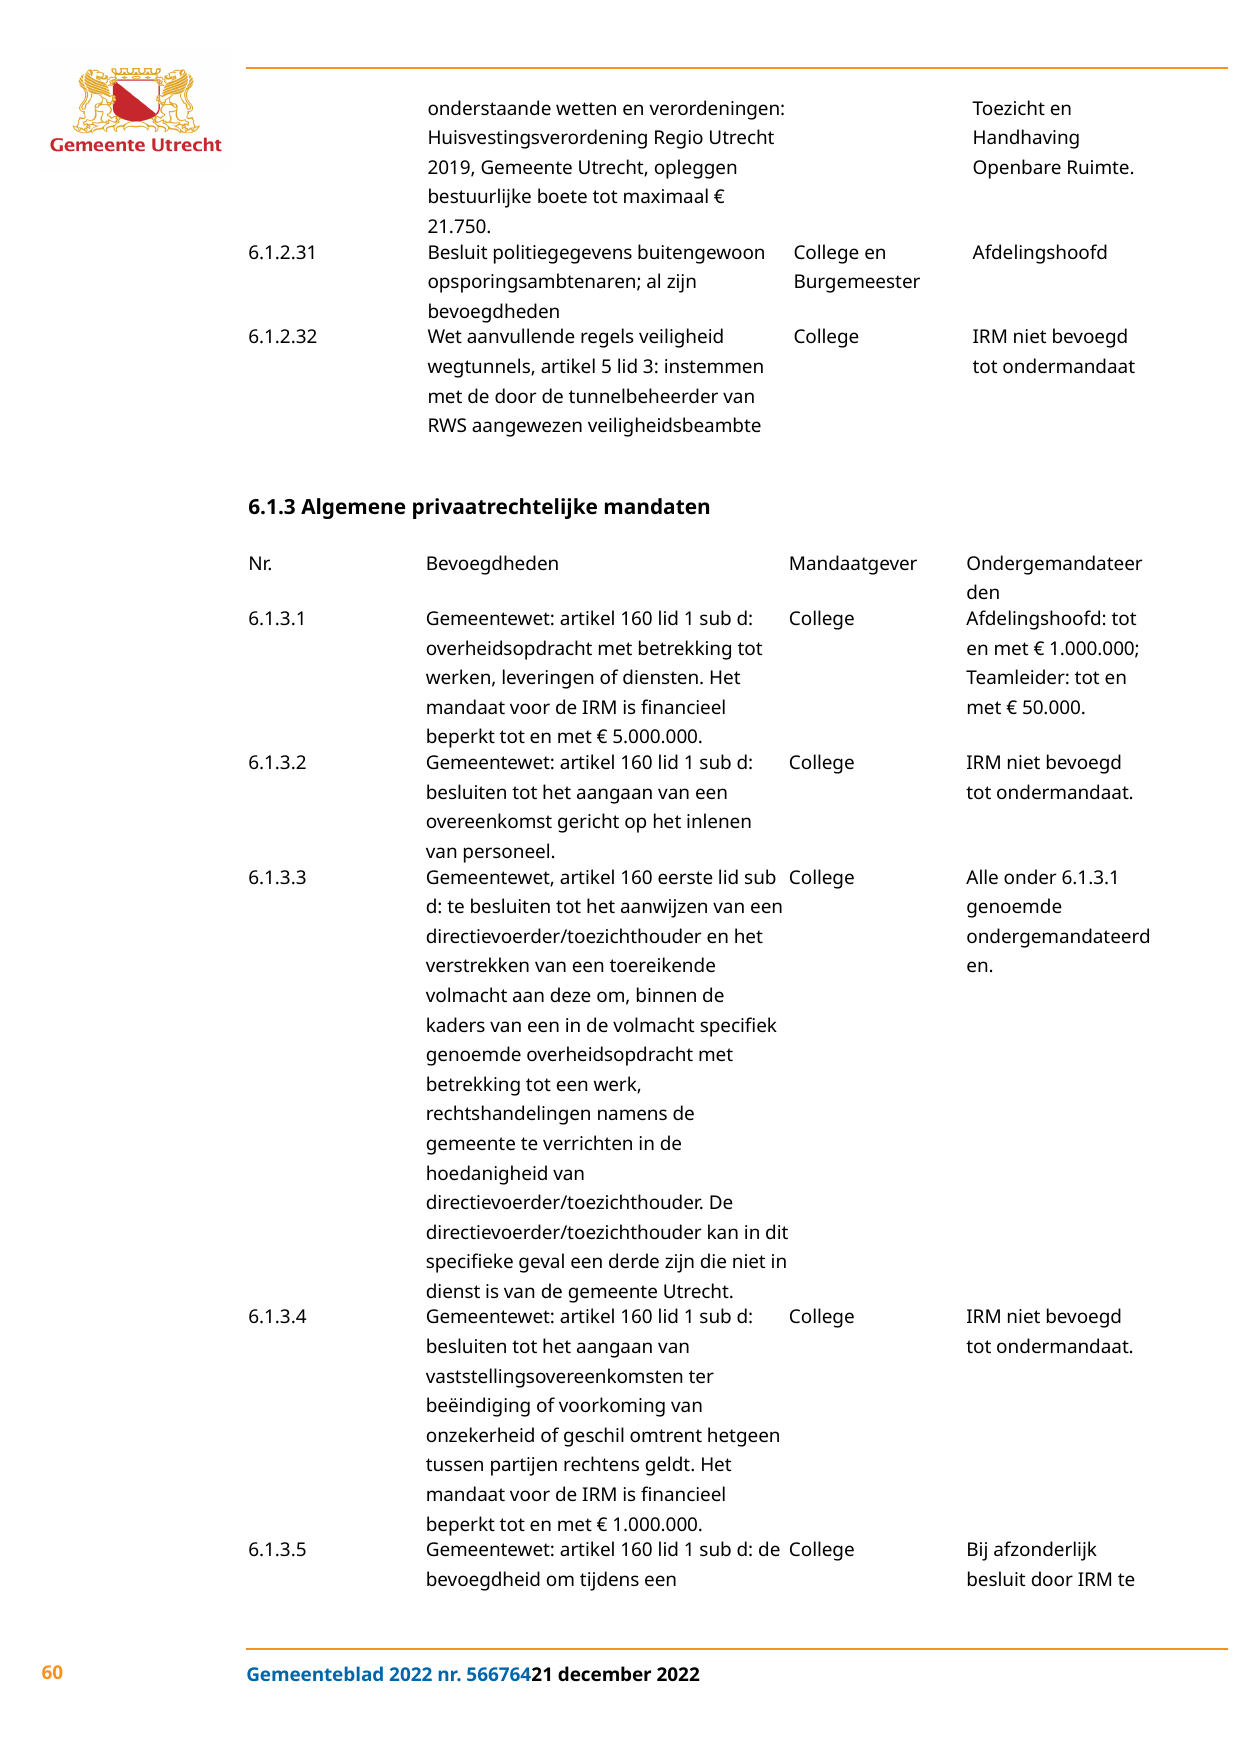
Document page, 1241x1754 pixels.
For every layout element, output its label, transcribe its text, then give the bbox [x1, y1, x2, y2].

table_cell Bij afzonderlijk besluit door IRM te [966, 1537, 1152, 1592]
table_header Nr. [248, 550, 426, 605]
table_cell [248, 95, 427, 239]
table_cell 6.1.2.32 [248, 324, 427, 438]
table_header Mandaatgever [789, 550, 966, 605]
table_cell Alle onder 6.1.3.1 genoemde ondergemandateerden. [966, 864, 1152, 1304]
table_header Ondergemandateerden [966, 550, 1152, 605]
table_cell onderstaande wetten en verordeningen: Huisvestingsverordening Regio Utrecht 2019, Gemeente Utrecht, opleggen bestuurlijke boete tot maximaal € 21.750. [427, 95, 793, 239]
table_cell Gemeentewet, artikel 160 eerste lid sub d: te besluiten tot het aanwijzen van een directievoerder/toezichthouder en het verstrekken van een toereikende volmacht aan deze om, binnen de kaders van een in de volmacht specifiek genoemde overheidsopdracht met betrekking tot een werk, rechtshandelingen namens de gemeente te verrichten in de hoedanigheid van directievoerder/toezichthouder. De directievoerder/toezichthouder kan in dit specifieke geval een derde zijn die niet in dienst is van de gemeente Utrecht. [426, 864, 789, 1304]
table_cell IRM niet bevoegd tot ondermandaat. [966, 1304, 1152, 1537]
table_cell 6.1.3.1 [248, 605, 426, 749]
table_cell Toezicht en Handhaving Openbare Ruimte. [973, 95, 1152, 239]
table_cell 6.1.3.5 [248, 1537, 426, 1592]
table_cell [793, 95, 972, 239]
table_cell 6.1.2.31 [248, 239, 427, 324]
table_cell Gemeentewet: artikel 160 lid 1 sub d: besluiten tot het aangaan van vaststellingsovereenkomsten ter beëindiging of voorkoming van onzekerheid of geschil omtrent hetgeen tussen partijen rechtens geldt. Het mandaat voor de IRM is financieel beperkt tot en met € 1.000.000. [426, 1304, 789, 1537]
table_cell Gemeentewet: artikel 160 lid 1 sub d: de bevoegdheid om tijdens een [426, 1537, 789, 1592]
table_cell Gemeentewet: artikel 160 lid 1 sub d: besluiten tot het aangaan van een overeenkomst gericht op het inlenen van personeel. [426, 749, 789, 864]
table_cell College [789, 605, 966, 749]
table_cell Gemeentewet: artikel 160 lid 1 sub d: overheidsopdracht met betrekking tot werken, leveringen of diensten. Het mandaat voor de IRM is financieel beperkt tot en met € 5.000.000. [426, 605, 789, 749]
table_cell College [793, 324, 972, 438]
text 6.1.3 Algemene privaatrechtelijke mandaten [248, 492, 1152, 520]
table_cell 6.1.3.2 [248, 749, 426, 864]
table_cell College [789, 749, 966, 864]
table_cell Wet aanvullende regels veiligheid wegtunnels, artikel 5 lid 3: instemmen met de door de tunnelbeheerder van RWS aangewezen veiligheidsbeambte [427, 324, 793, 438]
table_cell Besluit politiegegevens buitengewoon opsporingsambtenaren; al zijn bevoegdheden [427, 239, 793, 324]
table_cell 6.1.3.3 [248, 864, 426, 1304]
table_cell College en Burgemeester [793, 239, 972, 324]
table_header Bevoegdheden [426, 550, 789, 605]
table_cell College [789, 1537, 966, 1592]
table_cell College [789, 864, 966, 1304]
table_cell IRM niet bevoegd tot ondermandaat [973, 324, 1152, 438]
table_cell Afdelingshoofd: tot en met € 1.000.000; Teamleider: tot en met € 50.000. [966, 605, 1152, 749]
picture [41, 47, 231, 172]
table_cell IRM niet bevoegd tot ondermandaat. [966, 749, 1152, 864]
table_cell Afdelingshoofd [973, 239, 1152, 324]
table_cell 6.1.3.4 [248, 1304, 426, 1537]
table_cell College [789, 1304, 966, 1537]
